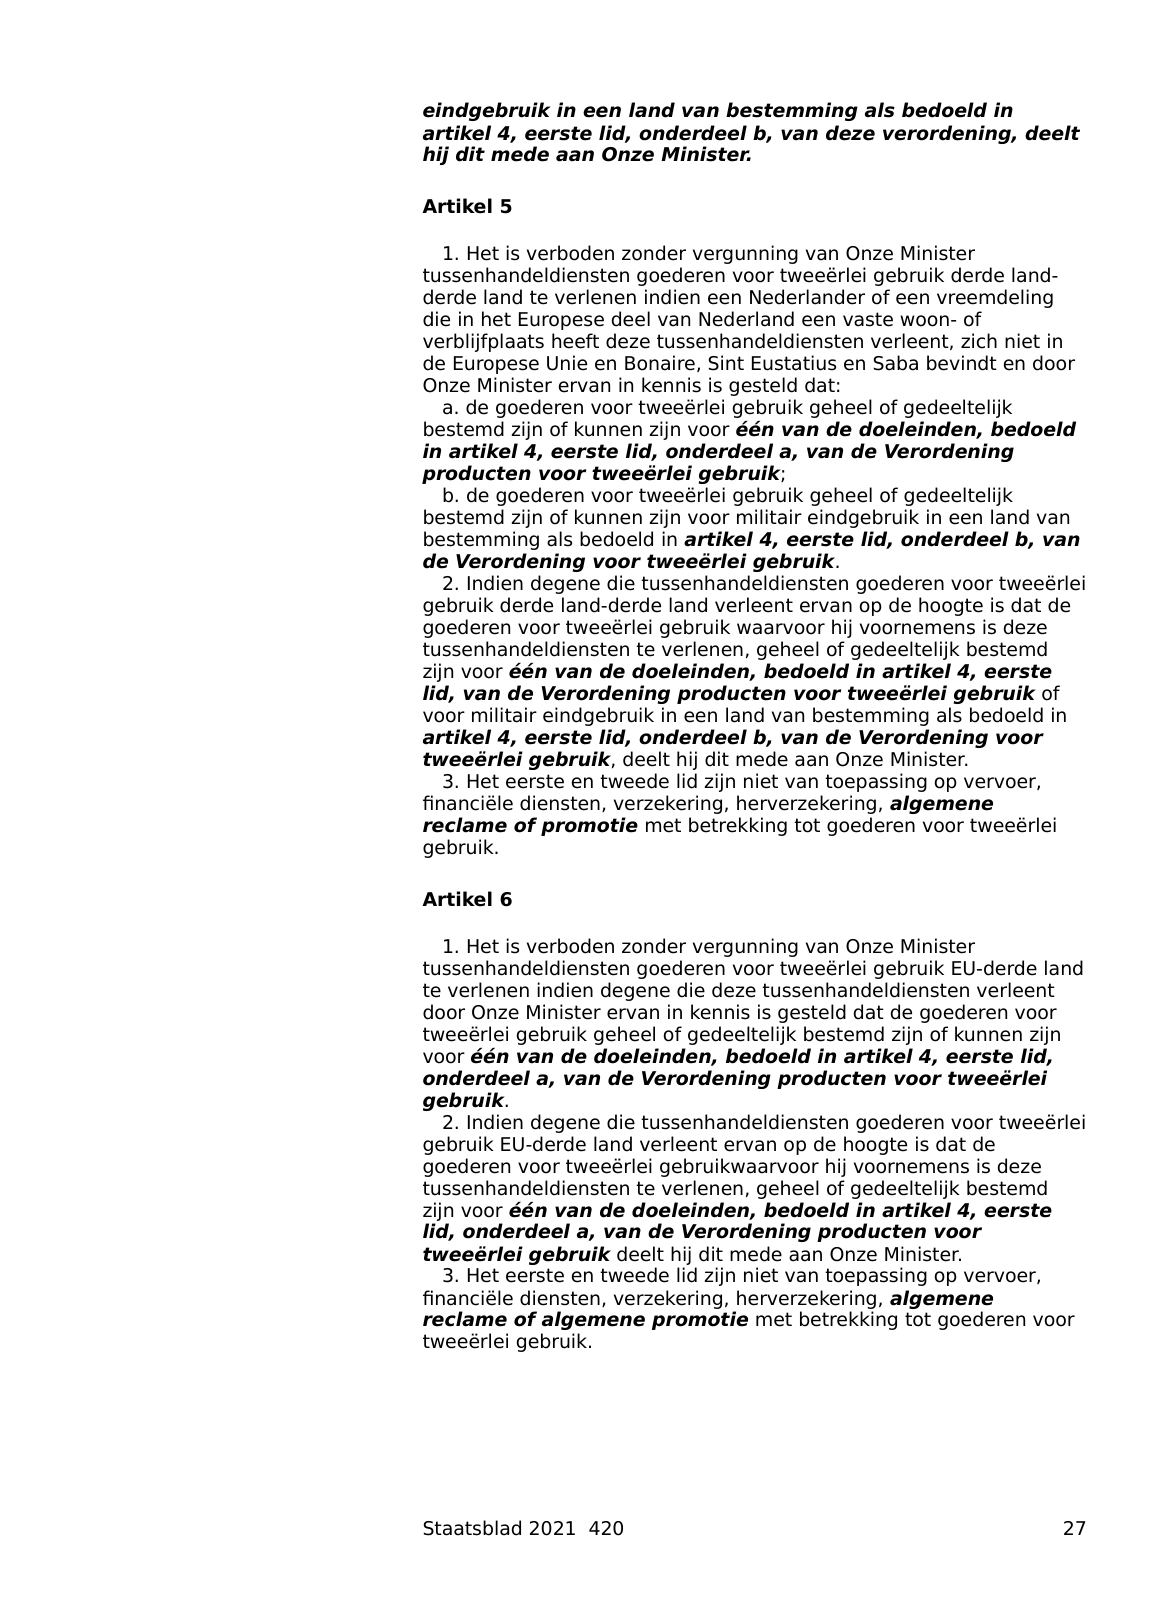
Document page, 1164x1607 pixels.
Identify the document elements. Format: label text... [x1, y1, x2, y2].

text 3. Het eerste en tweede lid zijn niet van toepassing op vervoer, financiële diensten, verzekering, herverzekering, algemene reclame of algemene promotie met betrekking tot goederen voor tweeërlei gebruik. [422, 1265, 1087, 1353]
text 2. Indien degene die tussenhandeldiensten goederen voor tweeërlei gebruik EU-derde land verleent ervan op de hoogte is dat de goederen voor tweeërlei gebruikwaarvoor hij voornemens is deze tussenhandeldiensten te verlenen, geheel of gedeeltelijk bestemd zijn voor één van de doeleinden, bedoeld in artikel 4, eerste lid, onderdeel a, van de Verordening producten voor tweeërlei gebruik deelt hij dit mede aan Onze Minister. [422, 1112, 1087, 1265]
text 2. Indien degene die tussenhandeldiensten goederen voor tweeërlei gebruik derde land-derde land verleent ervan op de hoogte is dat de goederen voor tweeërlei gebruik waarvoor hij voornemens is deze tussenhandeldiensten te verlenen, geheel of gedeeltelijk bestemd zijn voor één van de doeleinden, bedoeld in artikel 4, eerste lid, van de Verordening producten voor tweeërlei gebruik of voor militair eindgebruik in een land van bestemming als bedoeld in artikel 4, eerste lid, onderdeel b, van de Verordening voor tweeërlei gebruik, deelt hij dit mede aan Onze Minister. [422, 573, 1087, 771]
text 3. Het eerste en tweede lid zijn niet van toepassing op vervoer, financiële diensten, verzekering, herverzekering, algemene reclame of promotie met betrekking tot goederen voor tweeërlei gebruik. [422, 771, 1087, 859]
subtitle Artikel 6 [422, 889, 1087, 911]
text b. de goederen voor tweeërlei gebruik geheel of gedeeltelijk bestemd zijn of kunnen zijn voor militair eindgebruik in een land van bestemming als bedoeld in artikel 4, eerste lid, onderdeel b, van de Verordening voor tweeërlei gebruik. [422, 485, 1087, 573]
text 1. Het is verboden zonder vergunning van Onze Minister tussenhandeldiensten goederen voor tweeërlei gebruik derde land-derde land te verlenen indien een Nederlander of een vreemdeling die in het Europese deel van Nederland een vaste woon- of verblijfplaats heeft deze tussenhandeldiensten verleent, zich niet in de Europese Unie en Bonaire, Sint Eustatius en Saba bevindt en door Onze Minister ervan in kennis is gesteld dat: [422, 243, 1087, 397]
text a. de goederen voor tweeërlei gebruik geheel of gedeeltelijk bestemd zijn of kunnen zijn voor één van de doeleinden, bedoeld in artikel 4, eerste lid, onderdeel a, van de Verordening producten voor tweeërlei gebruik; [422, 397, 1087, 485]
text 1. Het is verboden zonder vergunning van Onze Minister tussenhandeldiensten goederen voor tweeërlei gebruik EU-derde land te verlenen indien degene die deze tussenhandeldiensten verleent door Onze Minister ervan in kennis is gesteld dat de goederen voor tweeërlei gebruik geheel of gedeeltelijk bestemd zijn of kunnen zijn voor één van de doeleinden, bedoeld in artikel 4, eerste lid, onderdeel a, van de Verordening producten voor tweeërlei gebruik. [422, 936, 1087, 1112]
subtitle Artikel 5 [422, 196, 1087, 218]
text eindgebruik in een land van bestemming als bedoeld in artikel 4, eerste lid, onderdeel b, van deze verordening, deelt hij dit mede aan Onze Minister. [422, 100, 1087, 166]
